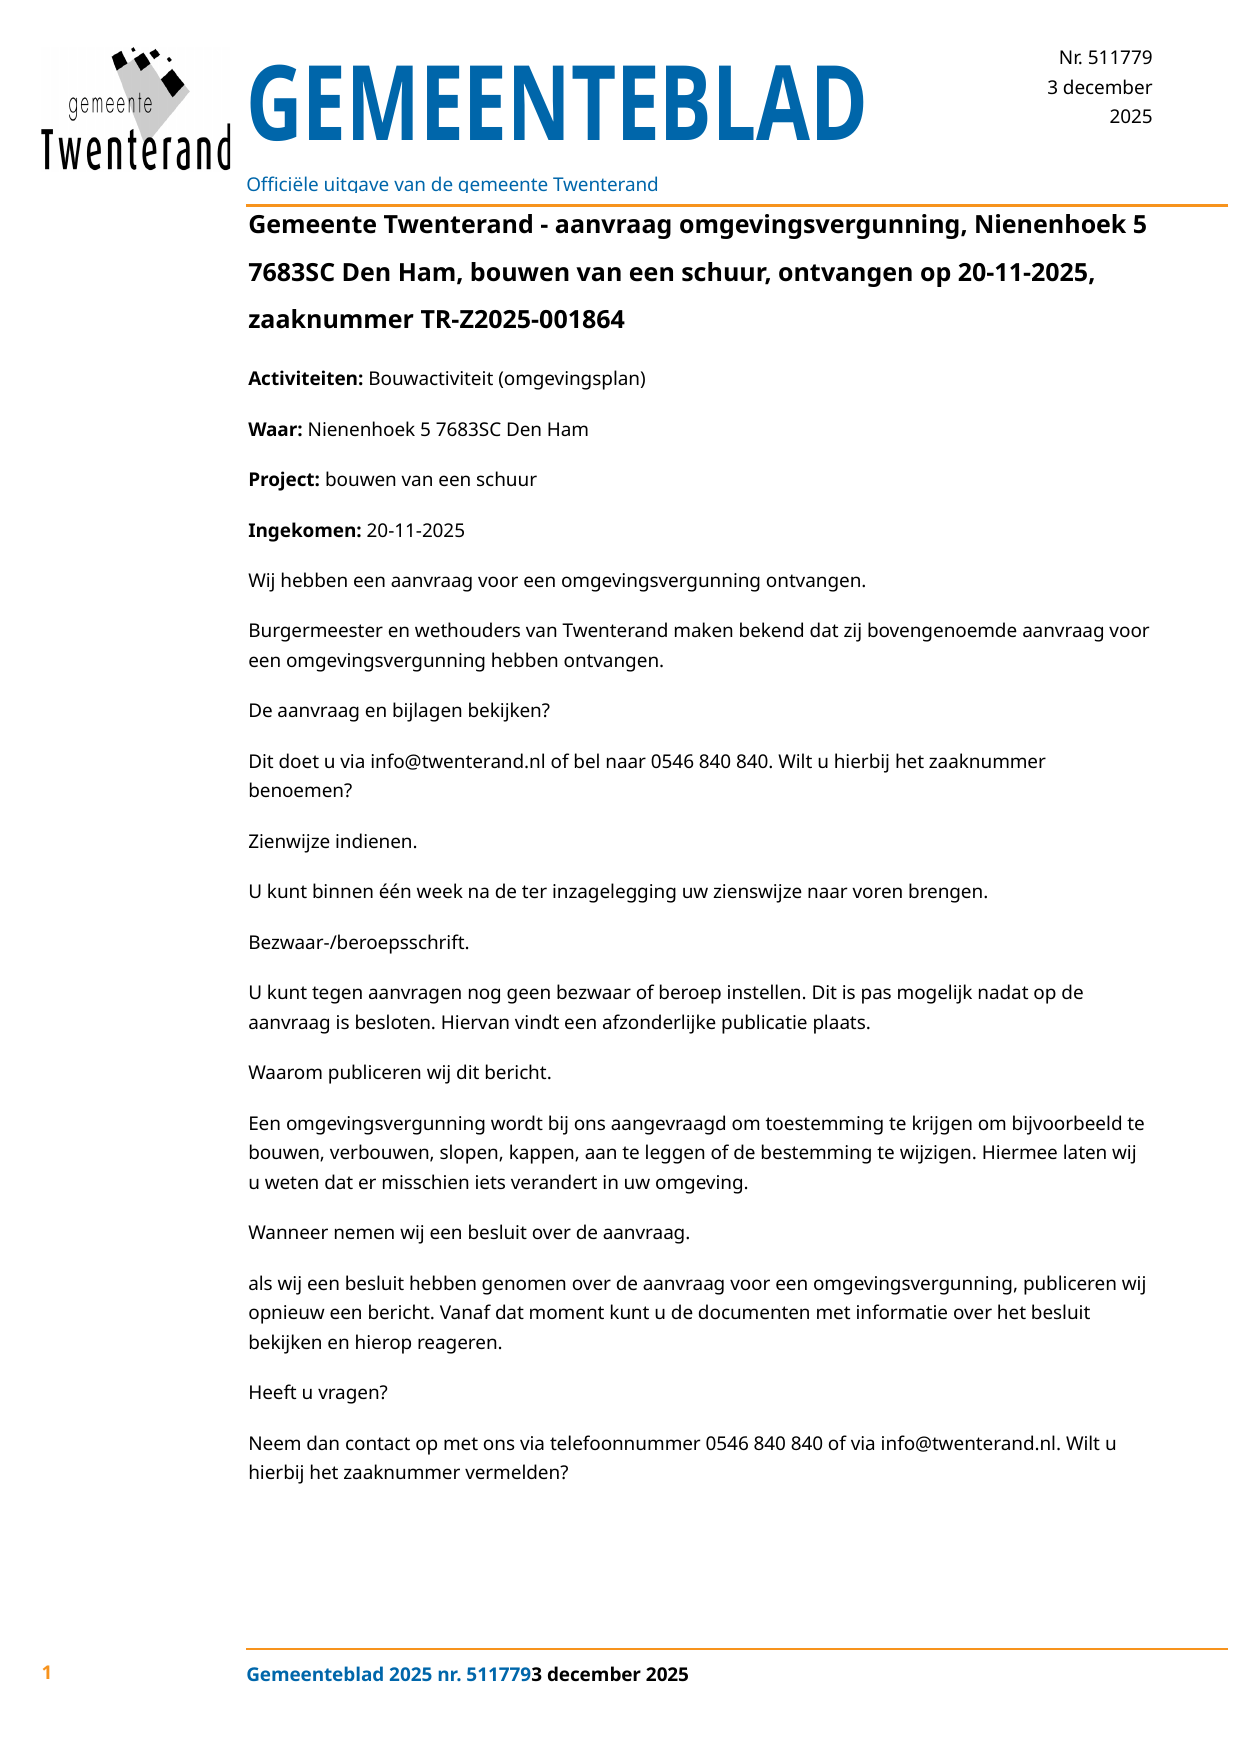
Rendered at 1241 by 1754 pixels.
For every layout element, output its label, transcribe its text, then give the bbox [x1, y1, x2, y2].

text Project: bouwen van een schuur [248, 466, 1152, 492]
text Neem dan contact op met ons via telefoonnummer 0546 840 840 of via info@twenterand.nl. Wilt u hierbij het zaaknummer vermelden? [248, 1430, 1152, 1485]
text Zienwijze indienen. [248, 828, 1152, 854]
text als wij een besluit hebben genomen over de aanvraag voor een omgevingsvergunning, publiceren wij opnieuw een bericht. Vanaf dat moment kunt u de documenten met informatie over het besluit bekijken en hierop reageren. [248, 1270, 1152, 1354]
text Activiteiten: Bouwactiviteit (omgevingsplan) [248, 366, 1152, 391]
text Burgermeester en wethouders van Twenterand maken bekend dat zij bovengenoemde aanvraag voor een omgevingsvergunning hebben ontvangen. [248, 618, 1152, 673]
text Bezwaar-/beroepsschrift. [248, 929, 1152, 954]
text Wij hebben een aanvraag voor een omgevingsvergunning ontvangen. [248, 567, 1152, 593]
text U kunt binnen één week na de ter inzagelegging uw zienswijze naar voren brengen. [248, 878, 1152, 904]
text Een omgevingsvergunning wordt bij ons aangevraagd om toestemming te krijgen om bijvoorbeeld te bouwen, verbouwen, slopen, kappen, aan te leggen of de bestemming te wijzigen. Hiermee laten wij u weten dat er misschien iets verandert in uw omgeving. [248, 1110, 1152, 1194]
text Waar: Nienenhoek 5 7683SC Den Ham [248, 416, 1152, 442]
text Ingekomen: 20-11-2025 [248, 517, 1152, 542]
text U kunt tegen aanvragen nog geen bezwaar of beroep instellen. Dit is pas mogelijk nadat op de aanvraag is besloten. Hiervan vindt een afzonderlijke publicatie plaats. [248, 979, 1152, 1034]
text Heeft u vragen? [248, 1379, 1152, 1405]
text Wanneer nemen wij een besluit over de aanvraag. [248, 1219, 1152, 1245]
text De aanvraag en bijlagen bekijken? [248, 698, 1152, 723]
text Waarom publiceren wij dit bericht. [248, 1059, 1152, 1085]
text Gemeente Twenterand - aanvraag omgevingsvergunning, Nienenhoek 5 7683SC Den Ham, bouwen van een schuur, ontvangen op 20-11-2025, zaaknummer TR-Z2025-001864 [248, 207, 1152, 336]
text Dit doet u via info@twenterand.nl of bel naar 0546 840 840. Wilt u hierbij het zaaknummer benoemen? [248, 748, 1152, 803]
picture [41, 47, 231, 172]
